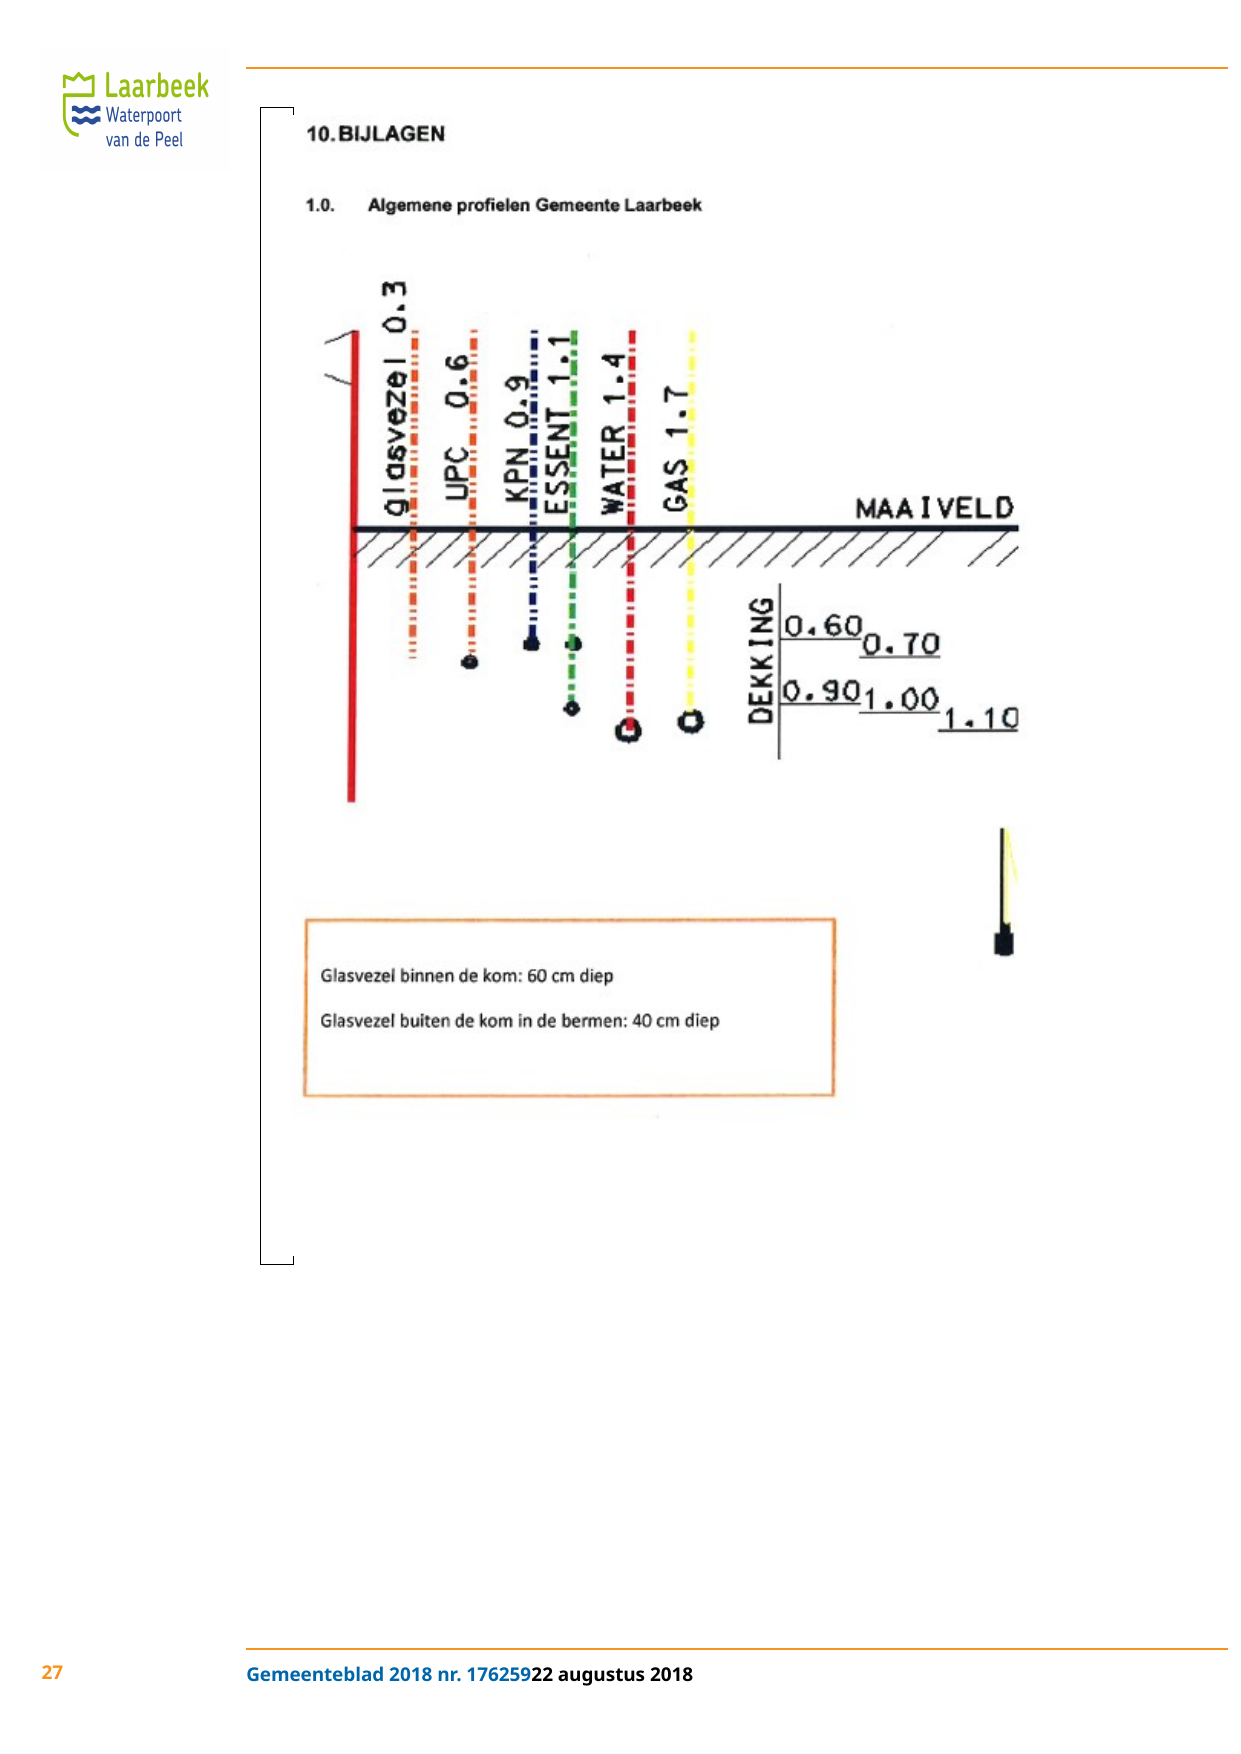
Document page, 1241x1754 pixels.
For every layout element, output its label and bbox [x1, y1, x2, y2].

picture [41, 47, 231, 172]
picture [268, 115, 1155, 1256]
